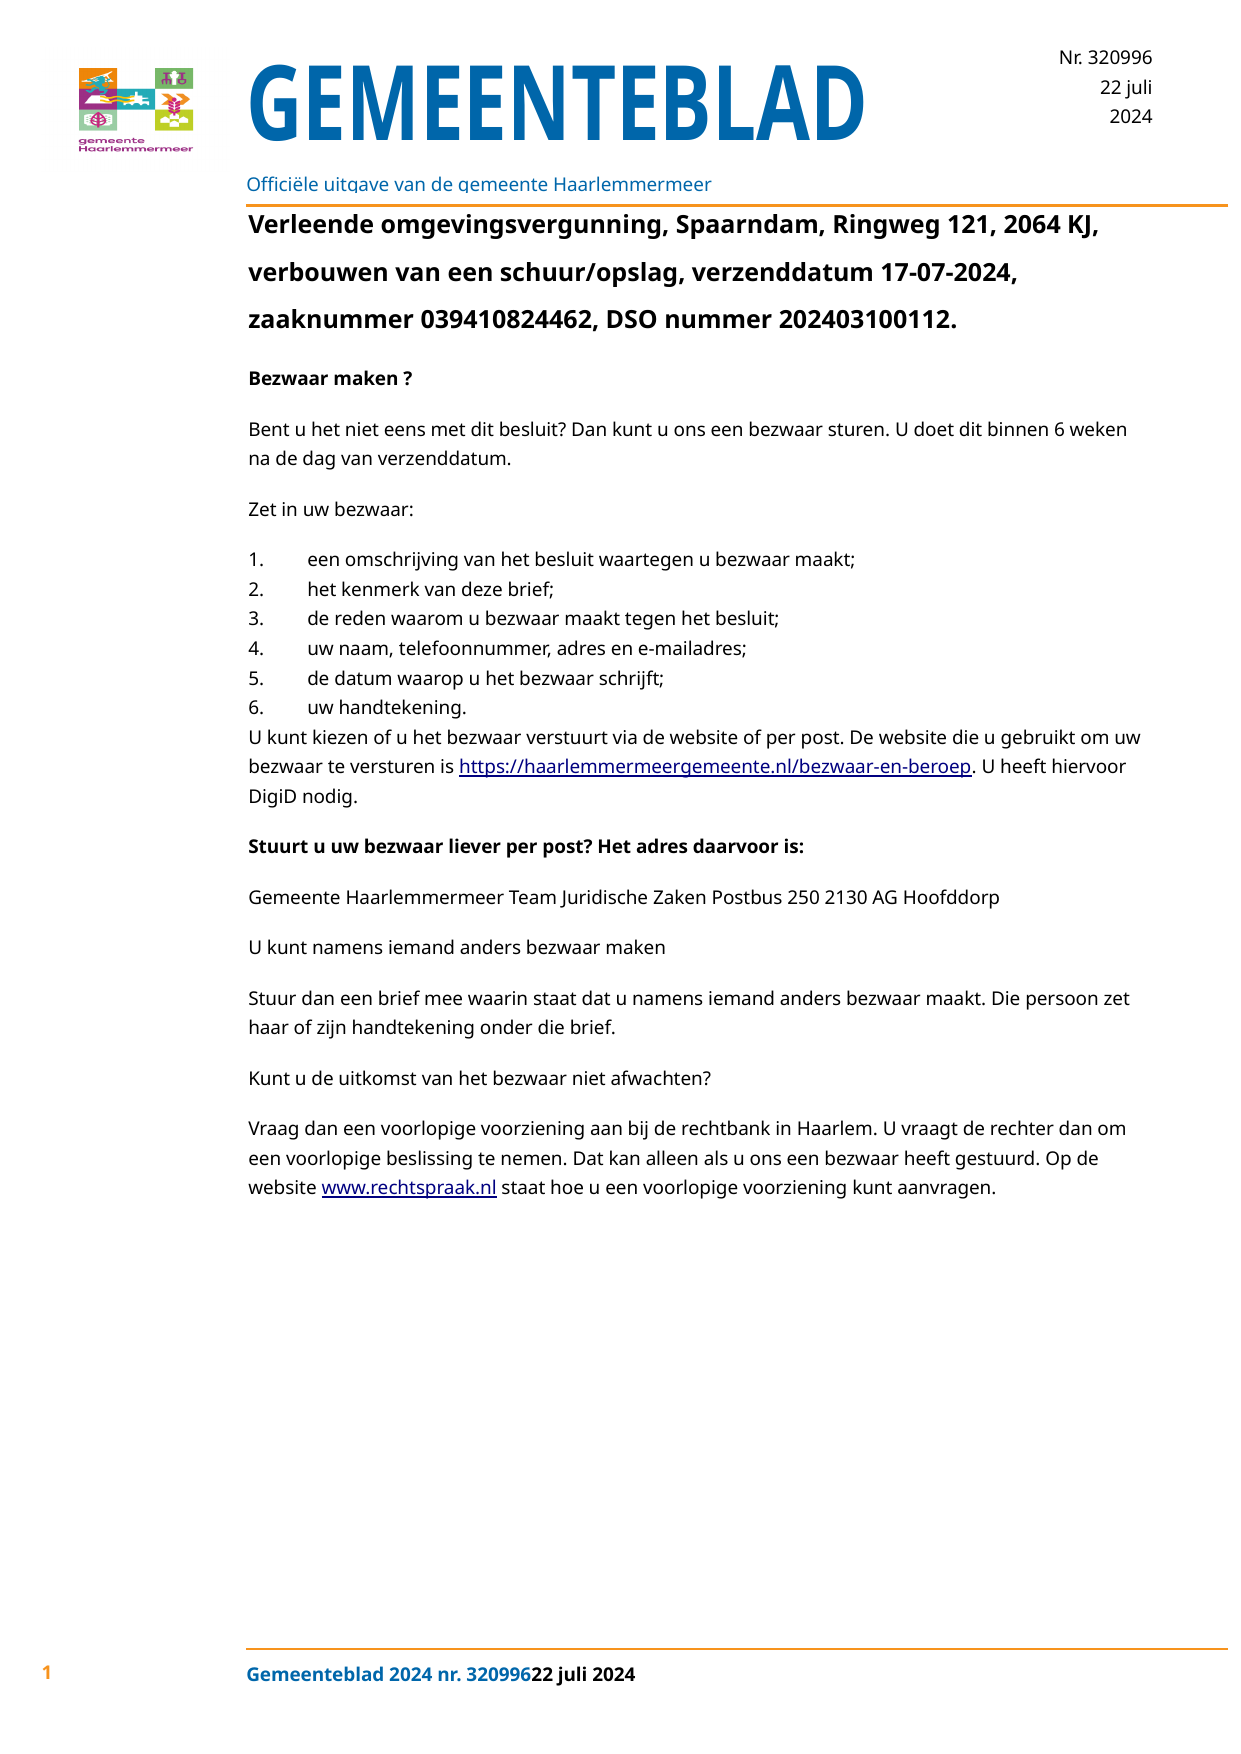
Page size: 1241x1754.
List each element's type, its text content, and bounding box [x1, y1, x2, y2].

text Stuur dan een brief mee waarin staat dat u namens iemand anders bezwaar maakt. Die persoon zet haar of zijn handtekening onder die brief. [248, 985, 1152, 1040]
picture [41, 47, 231, 172]
text Kunt u de uitkomst van het bezwaar niet afwachten? [248, 1065, 1152, 1090]
text U kunt kiezen of u het bezwaar verstuurt via de website of per post. De website die u gebruikt om uw bezwaar te versturen is https://haarlemmermeergemeente.nl/bezwaar-en-beroep. U heeft hiervoor DigiD nodig. [248, 724, 1152, 809]
text Stuurt u uw bezwaar liever per post? Het adres daarvoor is: [248, 833, 1152, 859]
list uw naam, telefoonnummer, adres en e-mailadres; [248, 635, 1152, 661]
text Vraag dan een voorlopige voorziening aan bij de rechtbank in Haarlem. U vraagt de rechter dan om een voorlopige beslissing te nemen. Dat kan alleen als u ons een bezwaar heeft gestuurd. Op de website www.rechtspraak.nl staat hoe u een voorlopige voorziening kunt aanvragen. [248, 1115, 1152, 1200]
list een omschrijving van het besluit waartegen u bezwaar maakt; [248, 546, 1152, 572]
list het kenmerk van deze brief; [248, 576, 1152, 602]
text U kunt namens iemand anders bezwaar maken [248, 934, 1152, 960]
text Bezwaar maken ? [248, 366, 1152, 391]
text Bent u het niet eens met dit besluit? Dan kunt u ons een bezwaar sturen. U doet dit binnen 6 weken na de dag van verzenddatum. [248, 416, 1152, 471]
list uw handtekening. [248, 694, 1152, 720]
text Gemeente Haarlemmermeer Team Juridische Zaken Postbus 250 2130 AG Hoofddorp [248, 884, 1152, 909]
text Zet in uw bezwaar: [248, 496, 1152, 522]
list de datum waarop u het bezwaar schrijft; [248, 665, 1152, 690]
list de reden waarom u bezwaar maakt tegen het besluit; [248, 606, 1152, 631]
text Verleende omgevingsvergunning, Spaarndam, Ringweg 121, 2064 KJ, verbouwen van een schuur/opslag, verzenddatum 17-07-2024, zaaknummer 039410824462, DSO nummer 202403100112. [248, 207, 1152, 336]
